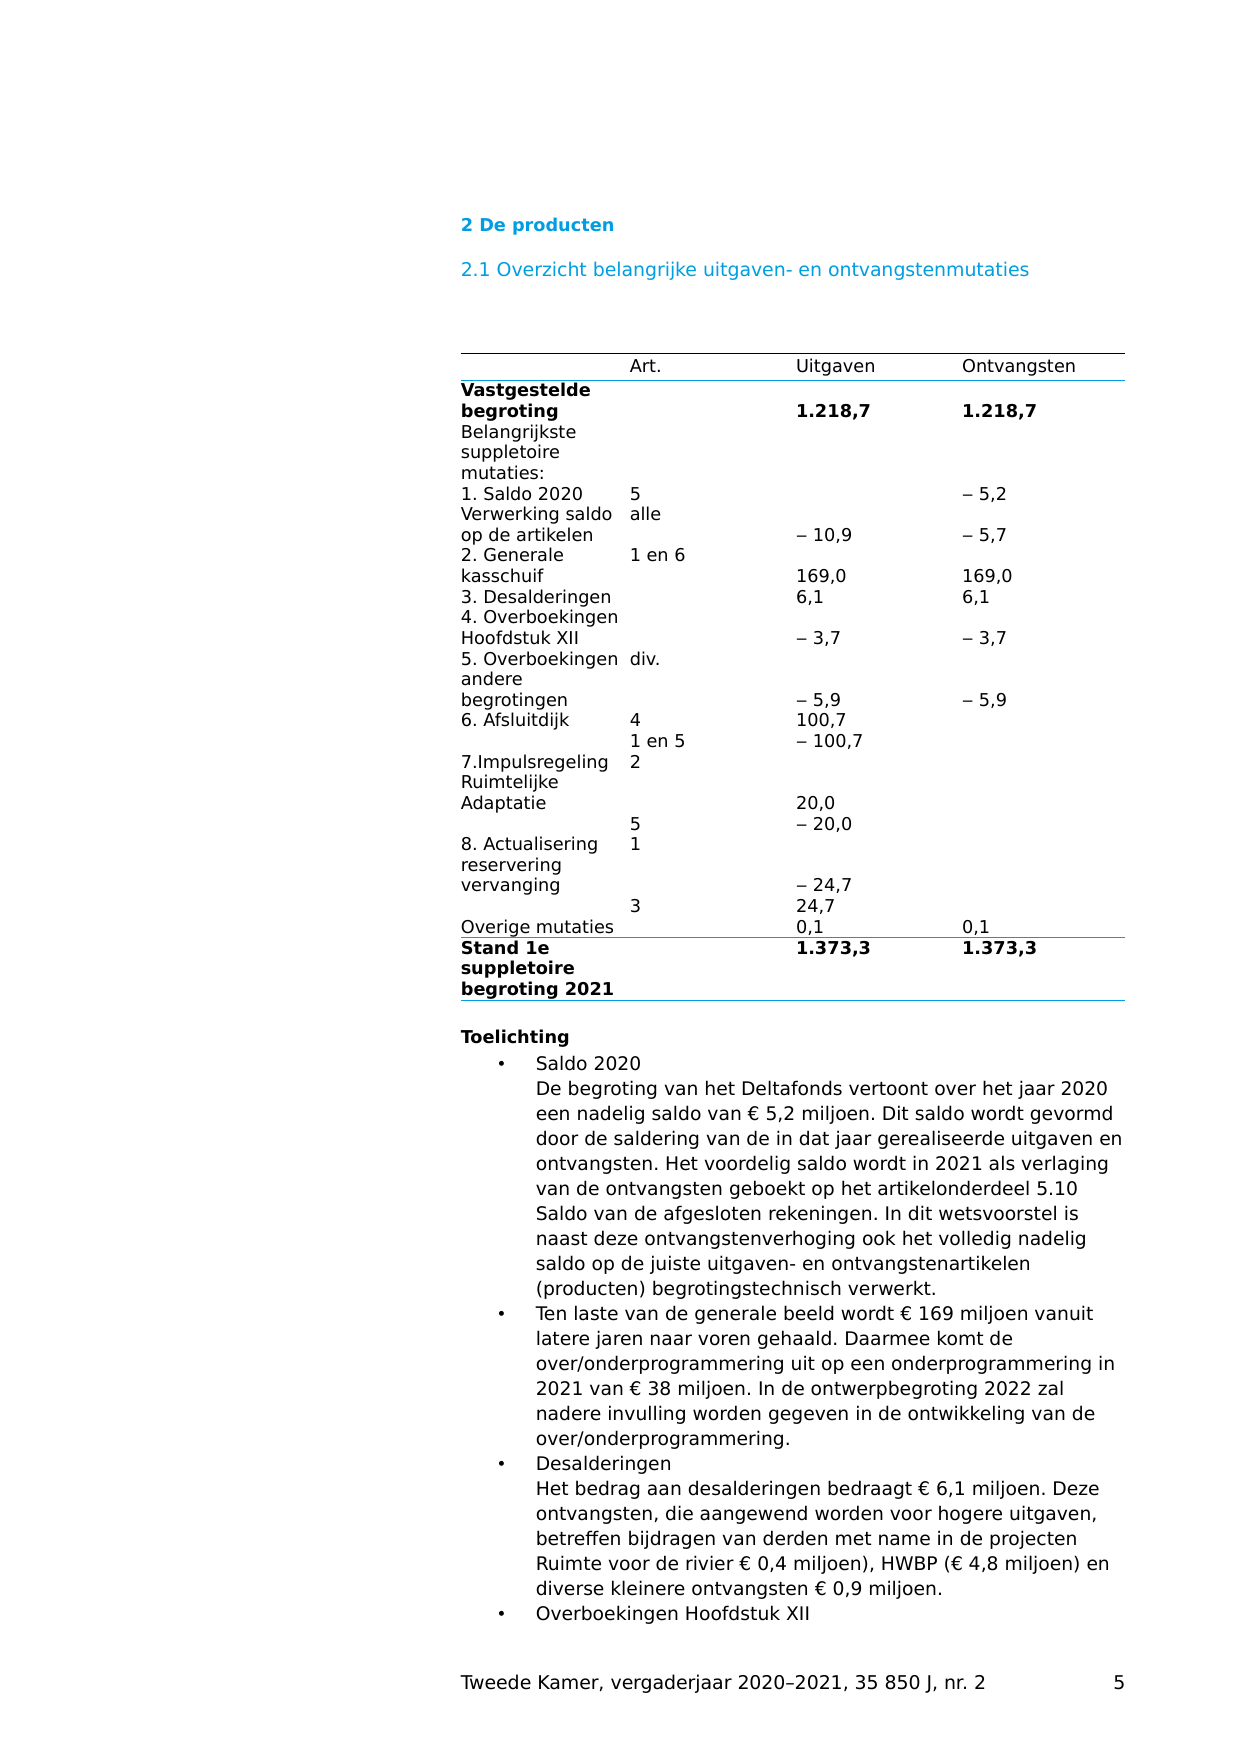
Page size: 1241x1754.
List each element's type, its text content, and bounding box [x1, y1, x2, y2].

table_cell Art. [627, 354, 793, 380]
table_cell 5 [627, 814, 793, 834]
text Toelichting [461, 1025, 1125, 1048]
table_cell 1 [627, 834, 793, 896]
table_cell 7.Impulsregeling Ruimtelijke Adaptatie [461, 752, 627, 813]
table_cell 2. Generale kasschuif [461, 545, 627, 587]
table_cell [959, 752, 1125, 813]
table_cell [959, 834, 1125, 896]
list Overboekingen Hoofdstuk XII [498, 1600, 1125, 1625]
table_cell [959, 896, 1125, 917]
table_cell [793, 484, 959, 504]
table_cell [627, 938, 793, 999]
table_cell 0,1 [793, 917, 959, 937]
table_cell 3 [627, 896, 793, 917]
table_cell ‒ 5,9 [793, 649, 959, 710]
table_cell 1. Saldo 2020 [461, 484, 627, 504]
list Saldo 2020 De begroting van het Deltafonds vertoont over het jaar 2020 een nadelig saldo van € 5,2 miljoen. Dit saldo wordt gevormd door de saldering van de in dat jaar gerealiseerde uitgaven en ontvangsten. Het voordelig saldo wordt in 2021 als verlaging van de ontvangsten geboekt op het artikelonderdeel 5.10 Saldo van de afgesloten rekeningen. In dit wetsvoorstel is naast deze ontvangstenverhoging ook het volledig nadelig saldo op de juiste uitgaven- en ontvangstenartikelen (producten) begrotingstechnisch verwerkt. [498, 1050, 1125, 1300]
table_cell 3. Desalderingen [461, 587, 627, 607]
table_cell [627, 607, 793, 648]
table_cell 2 [627, 752, 793, 813]
table_cell 6,1 [959, 587, 1125, 607]
table_cell [959, 710, 1125, 731]
table_cell Uitgaven [793, 354, 959, 380]
title 2.1 Overzicht belangrijke uitgaven- en ontvangstenmutaties [461, 259, 1125, 281]
table_cell 1.218,7 [793, 381, 959, 422]
table_cell 24,7 [793, 896, 959, 917]
table_cell 1 en 5 [627, 731, 793, 752]
table_cell 1.373,3 [959, 938, 1125, 999]
table_cell [627, 422, 793, 483]
table_cell ‒ 5,9 [959, 649, 1125, 710]
table_cell 6,1 [793, 587, 959, 607]
table_cell ‒ 3,7 [793, 607, 959, 648]
table_cell div. [627, 649, 793, 710]
table_cell Stand 1e suppletoire begroting 2021 [461, 938, 627, 999]
table_cell 8. Actualisering reservering vervanging [461, 834, 627, 896]
table_cell Verwerking saldo op de artikelen [461, 504, 627, 545]
table_cell [627, 917, 793, 937]
table_cell 1 en 6 [627, 545, 793, 587]
table_cell Ontvangsten [959, 354, 1125, 380]
table_cell Belangrijkste suppletoire mutaties: [461, 422, 627, 483]
table_cell ‒ 24,7 [793, 834, 959, 896]
table_cell ‒ 10,9 [793, 504, 959, 545]
table_cell 20,0 [793, 752, 959, 813]
table_cell Vastgestelde begroting [461, 381, 627, 422]
table_cell 169,0 [793, 545, 959, 587]
table_cell ‒ 3,7 [959, 607, 1125, 648]
table_cell 100,7 [793, 710, 959, 731]
table_cell [959, 422, 1125, 483]
table_cell alle [627, 504, 793, 545]
table_cell [793, 422, 959, 483]
table_cell [461, 731, 627, 752]
table_cell 5. Overboekingen andere begrotingen [461, 649, 627, 710]
title 2 De producten [461, 213, 1125, 236]
table_cell [461, 896, 627, 917]
table_cell ‒ 100,7 [793, 731, 959, 752]
table_cell 4. Overboekingen Hoofdstuk XII [461, 607, 627, 648]
table_header Tabel 2 Belangrijkste suppletoire uitgavenmutaties 2021 (Eerste suppletoire begroting) (bedragen x € 1.000) [461, 305, 1125, 353]
list Desalderingen Het bedrag aan desalderingen bedraagt € 6,1 miljoen. Deze ontvangsten, die aangewend worden voor hogere uitgaven, betreffen bijdragen van derden met name in de projecten Ruimte voor de rivier € 0,4 miljoen), HWBP (€ 4,8 miljoen) en diverse kleinere ontvangsten € 0,9 miljoen. [498, 1450, 1125, 1600]
table_cell [461, 354, 627, 380]
table_cell 0,1 [959, 917, 1125, 937]
table_cell ‒ 20,0 [793, 814, 959, 834]
table_cell 4 [627, 710, 793, 731]
table_cell 6. Afsluitdijk [461, 710, 627, 731]
table_cell [959, 731, 1125, 752]
table_cell [627, 381, 793, 422]
table_cell [461, 814, 627, 834]
table_cell [627, 587, 793, 607]
table_cell 1.373,3 [793, 938, 959, 999]
table_cell ‒ 5,7 [959, 504, 1125, 545]
table_cell 1.218,7 [959, 381, 1125, 422]
table_cell Overige mutaties [461, 917, 627, 937]
list Ten laste van de generale beeld wordt € 169 miljoen vanuit latere jaren naar voren gehaald. Daarmee komt de over/onderprogrammering uit op een onderprogrammering in 2021 van € 38 miljoen. In de ontwerpbegroting 2022 zal nadere invulling worden gegeven in de ontwikkeling van de over/onderprogrammering. [498, 1300, 1125, 1450]
table_cell 169,0 [959, 545, 1125, 587]
table_cell [959, 814, 1125, 834]
table_cell 5 [627, 484, 793, 504]
table_cell ‒ 5,2 [959, 484, 1125, 504]
